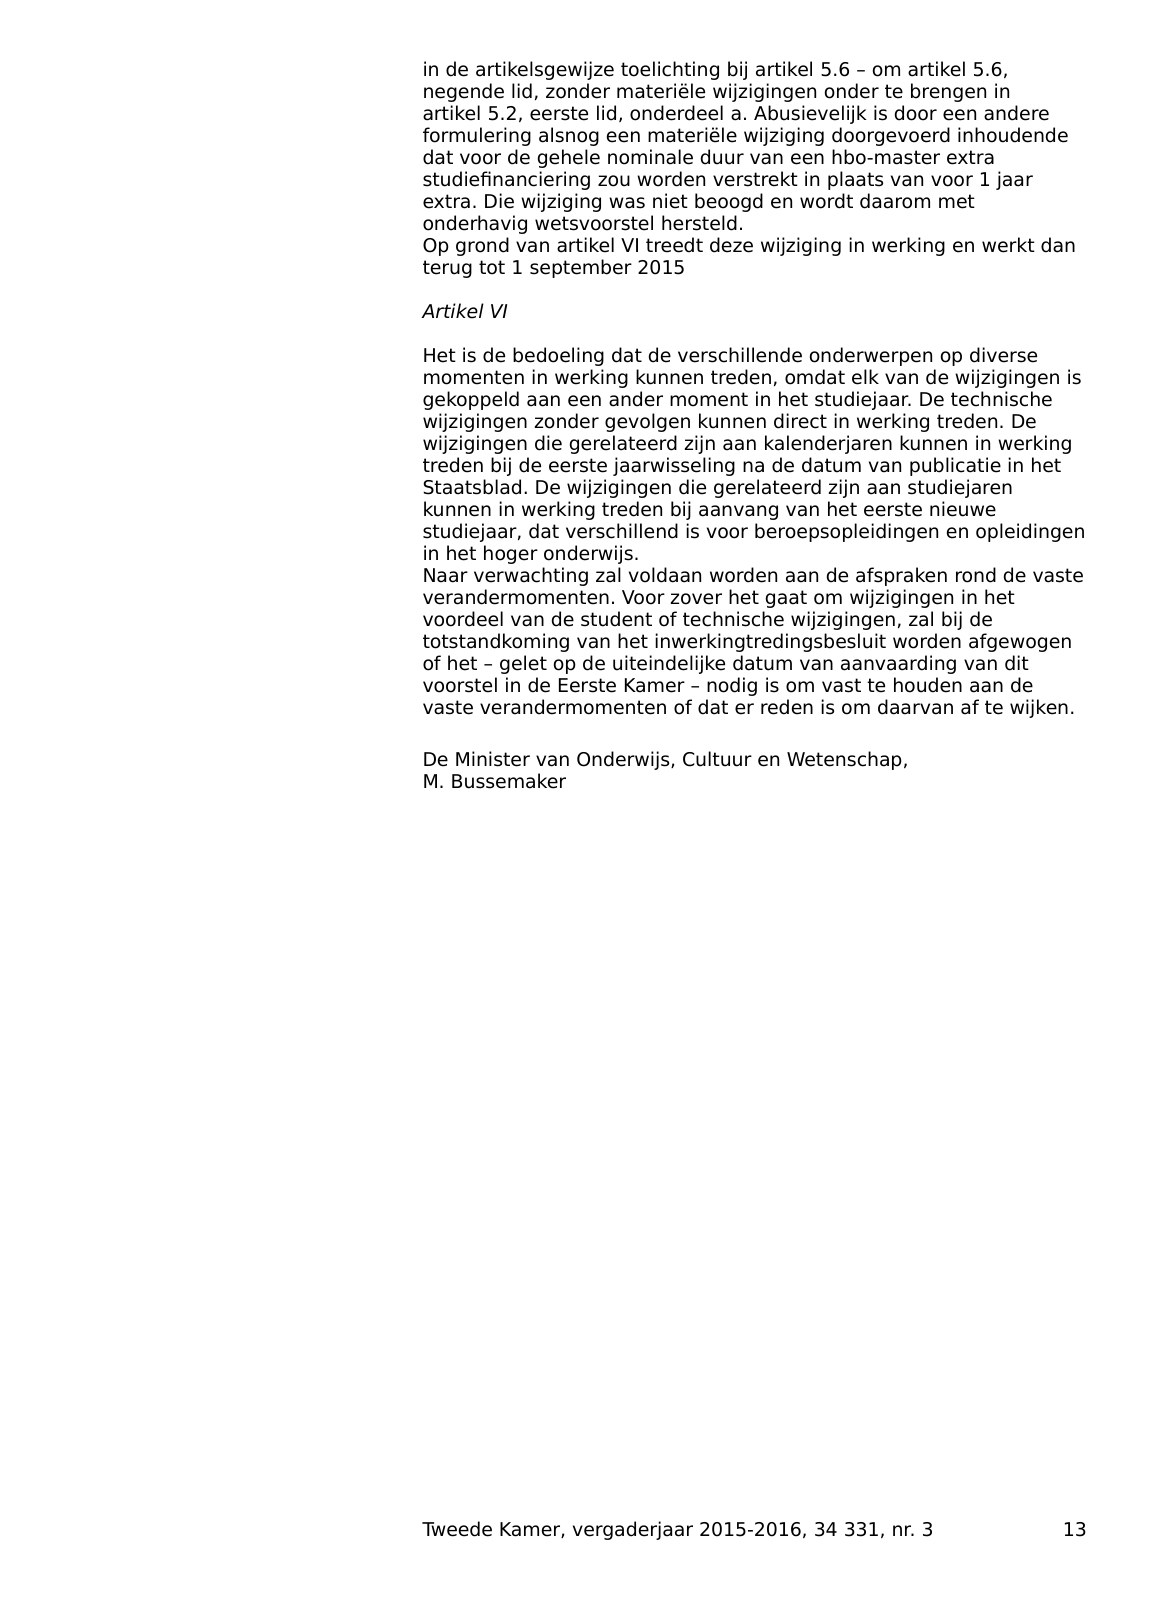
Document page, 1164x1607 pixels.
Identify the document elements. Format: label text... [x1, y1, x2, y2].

text Naar verwachting zal voldaan worden aan de afspraken rond de vaste verandermomenten. Voor zover het gaat om wijzigingen in het voordeel van de student of technische wijzigingen, zal bij de totstandkoming van het inwerkingtredingsbesluit worden afgewogen of het – gelet op de uiteindelijke datum van aanvaarding van dit voorstel in de Eerste Kamer – nodig is om vast te houden aan de vaste verandermomenten of dat er reden is om daarvan af te wijken. [422, 565, 1087, 719]
text Op grond van artikel VI treedt deze wijziging in werking en werkt dan terug tot 1 september 2015 [422, 235, 1087, 279]
text in de artikelsgewijze toelichting bij artikel 5.6 – om artikel 5.6, negende lid, zonder materiële wijzigingen onder te brengen in artikel 5.2, eerste lid, onderdeel a. Abusievelijk is door een andere formulering alsnog een materiële wijziging doorgevoerd inhoudende dat voor de gehele nominale duur van een hbo-master extra studiefinanciering zou worden verstrekt in plaats van voor 1 jaar extra. Die wijziging was niet beoogd en wordt daarom met onderhavig wetsvoorstel hersteld. [422, 59, 1087, 235]
text De Minister van Onderwijs, Cultuur en Wetenschap, M. Bussemaker [422, 749, 1087, 793]
text Het is de bedoeling dat de verschillende onderwerpen op diverse momenten in werking kunnen treden, omdat elk van de wijzigingen is gekoppeld aan een ander moment in het studiejaar. De technische wijzigingen zonder gevolgen kunnen direct in werking treden. De wijzigingen die gerelateerd zijn aan kalenderjaren kunnen in werking treden bij de eerste jaarwisseling na de datum van publicatie in het Staatsblad. De wijzigingen die gerelateerd zijn aan studiejaren kunnen in werking treden bij aanvang van het eerste nieuwe studiejaar, dat verschillend is voor beroepsopleidingen en opleidingen in het hoger onderwijs. [422, 345, 1087, 565]
subtitle Artikel VI [422, 301, 1087, 323]
